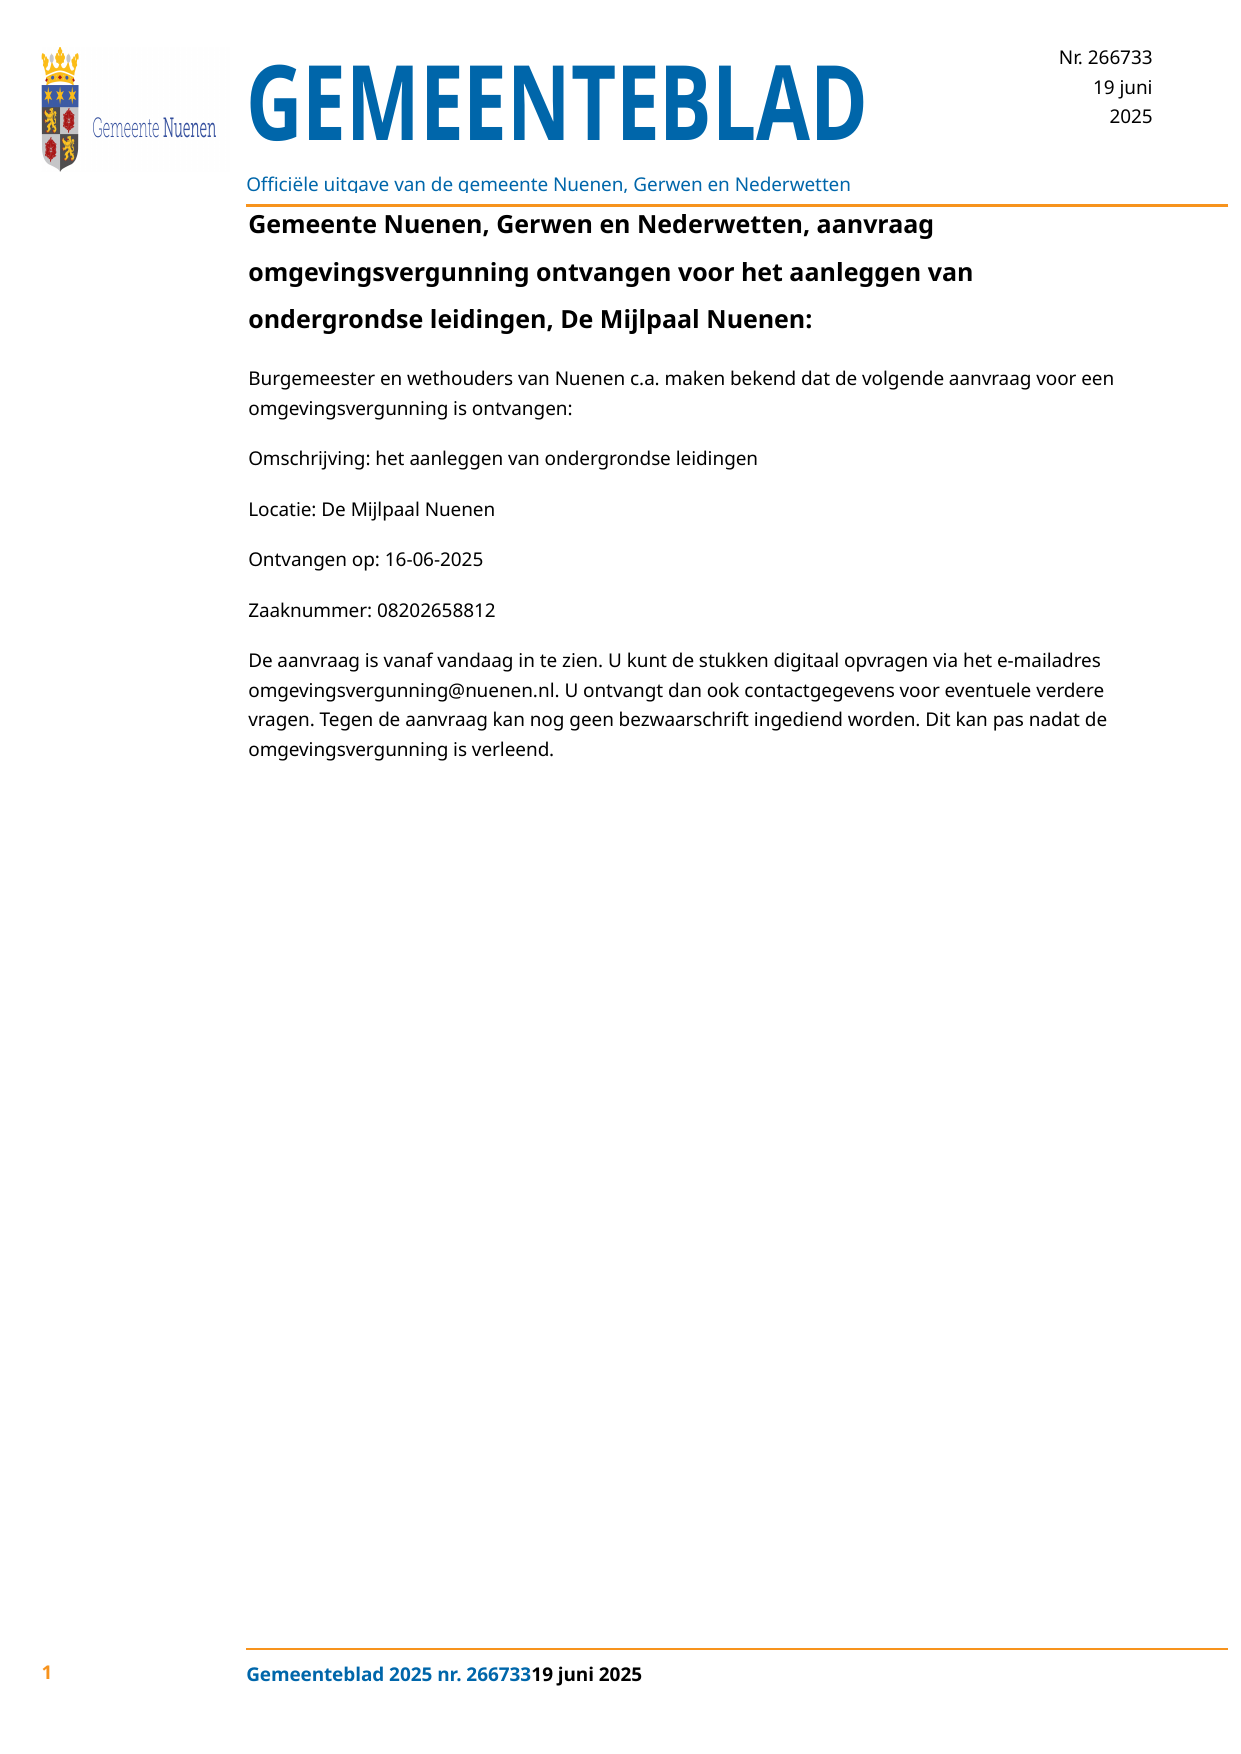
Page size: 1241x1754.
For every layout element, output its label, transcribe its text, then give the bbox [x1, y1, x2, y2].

text Burgemeester en wethouders van Nuenen c.a. maken bekend dat de volgende aanvraag voor een omgevingsvergunning is ontvangen: [248, 366, 1152, 421]
text Gemeente Nuenen, Gerwen en Nederwetten, aanvraag omgevingsvergunning ontvangen voor het aanleggen van ondergrondse leidingen, De Mijlpaal Nuenen: [248, 207, 1152, 336]
text Zaaknummer: 08202658812 [248, 597, 1152, 622]
picture [41, 47, 231, 172]
text Locatie: De Mijlpaal Nuenen [248, 496, 1152, 522]
text De aanvraag is vanaf vandaag in te zien. U kunt de stukken digitaal opvragen via het e-mailadres omgevingsvergunning@nuenen.nl. U ontvangt dan ook contactgegevens voor eventuele verdere vragen. Tegen de aanvraag kan nog geen bezwaarschrift ingediend worden. Dit kan pas nadat de omgevingsvergunning is verleend. [248, 647, 1152, 762]
text Ontvangen op: 16-06-2025 [248, 546, 1152, 572]
text Omschrijving: het aanleggen van ondergrondse leidingen [248, 446, 1152, 471]
